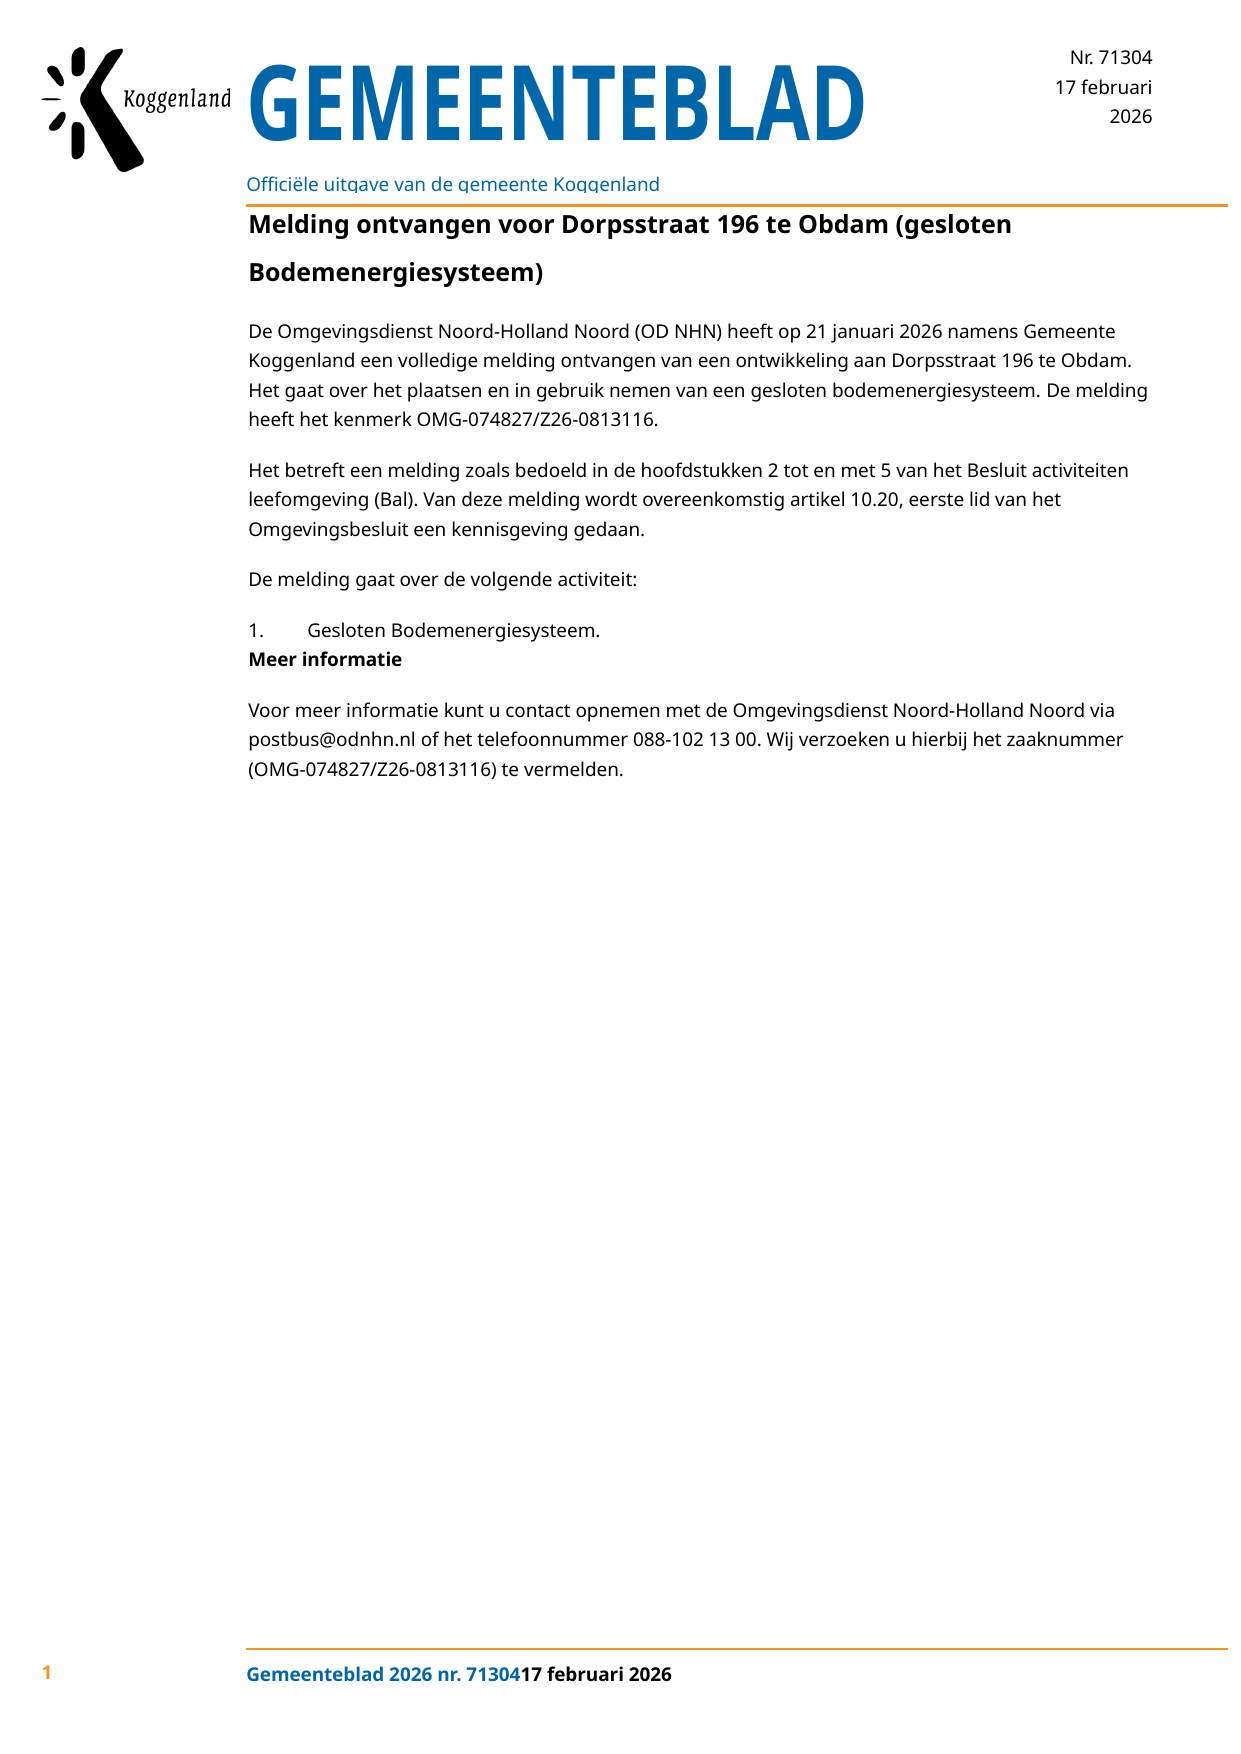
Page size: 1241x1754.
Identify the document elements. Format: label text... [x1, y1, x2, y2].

text Melding ontvangen voor Dorpsstraat 196 te Obdam (gesloten Bodemenergiesysteem) [248, 207, 1152, 288]
list Gesloten Bodemenergiesysteem. [248, 617, 1152, 643]
text De melding gaat over de volgende activiteit: [248, 567, 1152, 592]
text De Omgevingsdienst Noord-Holland Noord (OD NHN) heeft op 21 januari 2026 namens Gemeente Koggenland een volledige melding ontvangen van een ontwikkeling aan Dorpsstraat 196 te Obdam. Het gaat over het plaatsen en in gebruik nemen van een gesloten bodemenergiesysteem. De melding heeft het kenmerk OMG-074827/Z26-0813116. [248, 318, 1152, 432]
text Voor meer informatie kunt u contact opnemen met de Omgevingsdienst Noord-Holland Noord via postbus@odnhn.nl of het telefoonnummer 088-102 13 00. Wij verzoeken u hierbij het zaaknummer (OMG-074827/Z26-0813116) te vermelden. [248, 697, 1152, 782]
text Meer informatie [248, 647, 1152, 672]
text Het betreft een melding zoals bedoeld in de hoofdstukken 2 tot en met 5 van het Besluit activiteiten leefomgeving (Bal). Van deze melding wordt overeenkomstig artikel 10.20, eerste lid van het Omgevingsbesluit een kennisgeving gedaan. [248, 457, 1152, 542]
picture [41, 47, 231, 172]
